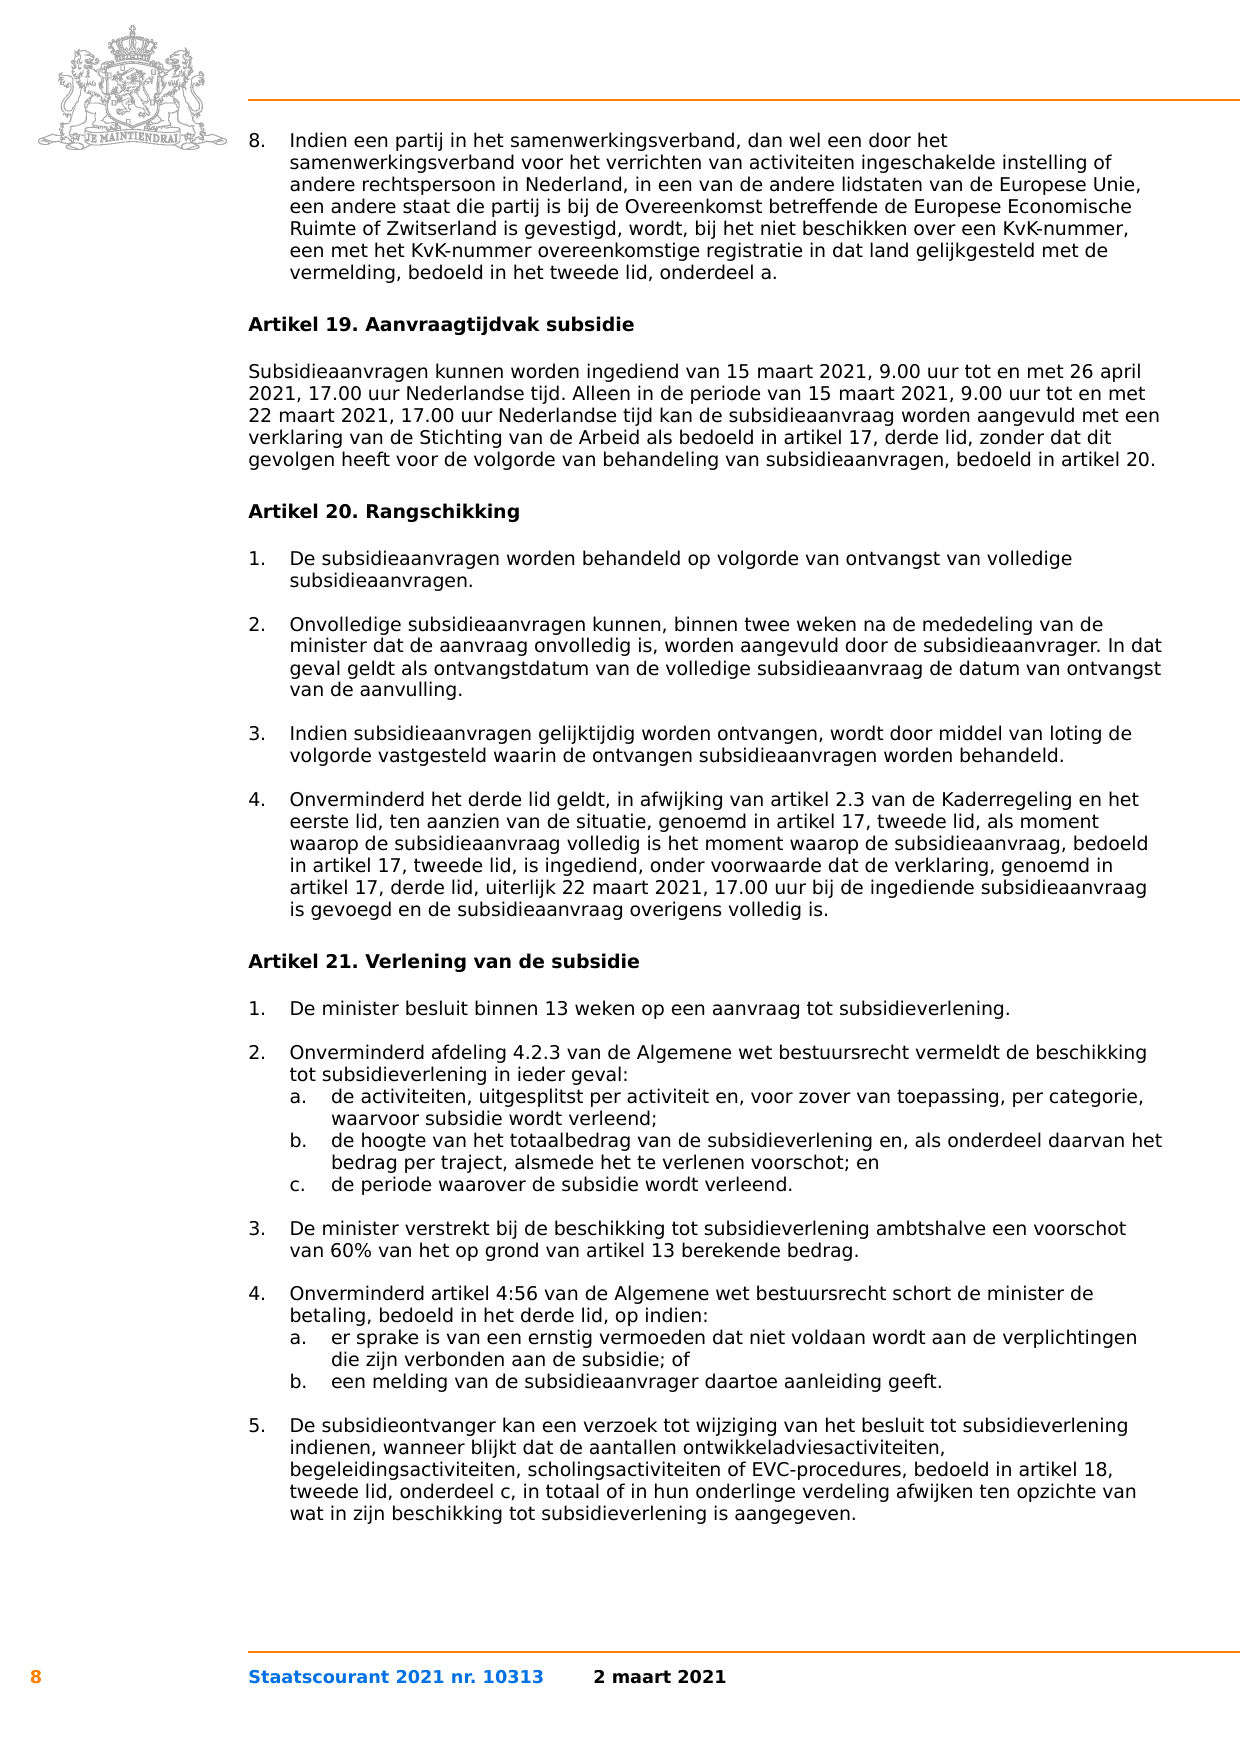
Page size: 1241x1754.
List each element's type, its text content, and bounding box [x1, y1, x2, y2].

subtitle Artikel 19. Aanvraagtijdvak subsidie [248, 314, 1163, 336]
text b. een melding van de subsidieaanvrager daartoe aanleiding geeft. [289, 1371, 1163, 1393]
text 1. De subsidieaanvragen worden behandeld op volgorde van ontvangst van volledige subsidieaanvragen. [248, 548, 1163, 592]
picture [38, 25, 227, 150]
text 3. Indien subsidieaanvragen gelijktijdig worden ontvangen, wordt door middel van loting de volgorde vastgesteld waarin de ontvangen subsidieaanvragen worden behandeld. [248, 723, 1163, 767]
text b. de hoogte van het totaalbedrag van de subsidieverlening en, als onderdeel daarvan het bedrag per traject, alsmede het te verlenen voorschot; en [289, 1130, 1163, 1174]
text 2. Onvolledige subsidieaanvragen kunnen, binnen twee weken na de mededeling van de minister dat de aanvraag onvolledig is, worden aangevuld door de subsidieaanvrager. In dat geval geldt als ontvangstdatum van de volledige subsidieaanvraag de datum van ontvangst van de aanvulling. [248, 613, 1163, 701]
text Subsidieaanvragen kunnen worden ingediend van 15 maart 2021, 9.00 uur tot en met 26 april 2021, 17.00 uur Nederlandse tijd. Alleen in de periode van 15 maart 2021, 9.00 uur tot en met 22 maart 2021, 17.00 uur Nederlandse tijd kan de subsidieaanvraag worden aangevuld met een verklaring van de Stichting van de Arbeid als bedoeld in artikel 17, derde lid, zonder dat dit gevolgen heeft voor de volgorde van behandeling van subsidieaanvragen, bedoeld in artikel 20. [248, 361, 1163, 471]
text a. er sprake is van een ernstig vermoeden dat niet voldaan wordt aan de verplichtingen die zijn verbonden aan de subsidie; of [289, 1327, 1163, 1371]
text a. de activiteiten, uitgesplitst per activiteit en, voor zover van toepassing, per categorie, waarvoor subsidie wordt verleend; [289, 1086, 1163, 1130]
text 8. Indien een partij in het samenwerkingsverband, dan wel een door het samenwerkingsverband voor het verrichten van activiteiten ingeschakelde instelling of andere rechtspersoon in Nederland, in een van de andere lidstaten van de Europese Unie, een andere staat die partij is bij de Overeenkomst betreffende de Europese Economische Ruimte of Zwitserland is gevestigd, wordt, bij het niet beschikken over een KvK-nummer, een met het KvK-nummer overeenkomstige registratie in dat land gelijkgesteld met de vermelding, bedoeld in het tweede lid, onderdeel a. [248, 130, 1163, 284]
subtitle Artikel 20. Rangschikking [248, 501, 1163, 523]
subtitle Artikel 21. Verlening van de subsidie [248, 951, 1163, 973]
text 1. De minister besluit binnen 13 weken op een aanvraag tot subsidieverlening. [248, 998, 1163, 1020]
text 2. Onverminderd afdeling 4.2.3 van de Algemene wet bestuursrecht vermeldt de beschikking tot subsidieverlening in ieder geval: [248, 1042, 1163, 1086]
text 5. De subsidieontvanger kan een verzoek tot wijziging van het besluit tot subsidieverlening indienen, wanneer blijkt dat de aantallen ontwikkeladviesactiviteiten, begeleidingsactiviteiten, scholingsactiviteiten of EVC-procedures, bedoeld in artikel 18, tweede lid, onderdeel c, in totaal of in hun onderlinge verdeling afwijken ten opzichte van wat in zijn beschikking tot subsidieverlening is aangegeven. [248, 1415, 1163, 1525]
text 4. Onverminderd het derde lid geldt, in afwijking van artikel 2.3 van de Kaderregeling en het eerste lid, ten aanzien van de situatie, genoemd in artikel 17, tweede lid, als moment waarop de subsidieaanvraag volledig is het moment waarop de subsidieaanvraag, bedoeld in artikel 17, tweede lid, is ingediend, onder voorwaarde dat de verklaring, genoemd in artikel 17, derde lid, uiterlijk 22 maart 2021, 17.00 uur bij de ingediende subsidieaanvraag is gevoegd en de subsidieaanvraag overigens volledig is. [248, 789, 1163, 921]
text 4. Onverminderd artikel 4:56 van de Algemene wet bestuursrecht schort de minister de betaling, bedoeld in het derde lid, op indien: [248, 1283, 1163, 1327]
text c. de periode waarover de subsidie wordt verleend. [289, 1174, 1163, 1196]
text 3. De minister verstrekt bij de beschikking tot subsidieverlening ambtshalve een voorschot van 60% van het op grond van artikel 13 berekende bedrag. [248, 1217, 1163, 1261]
